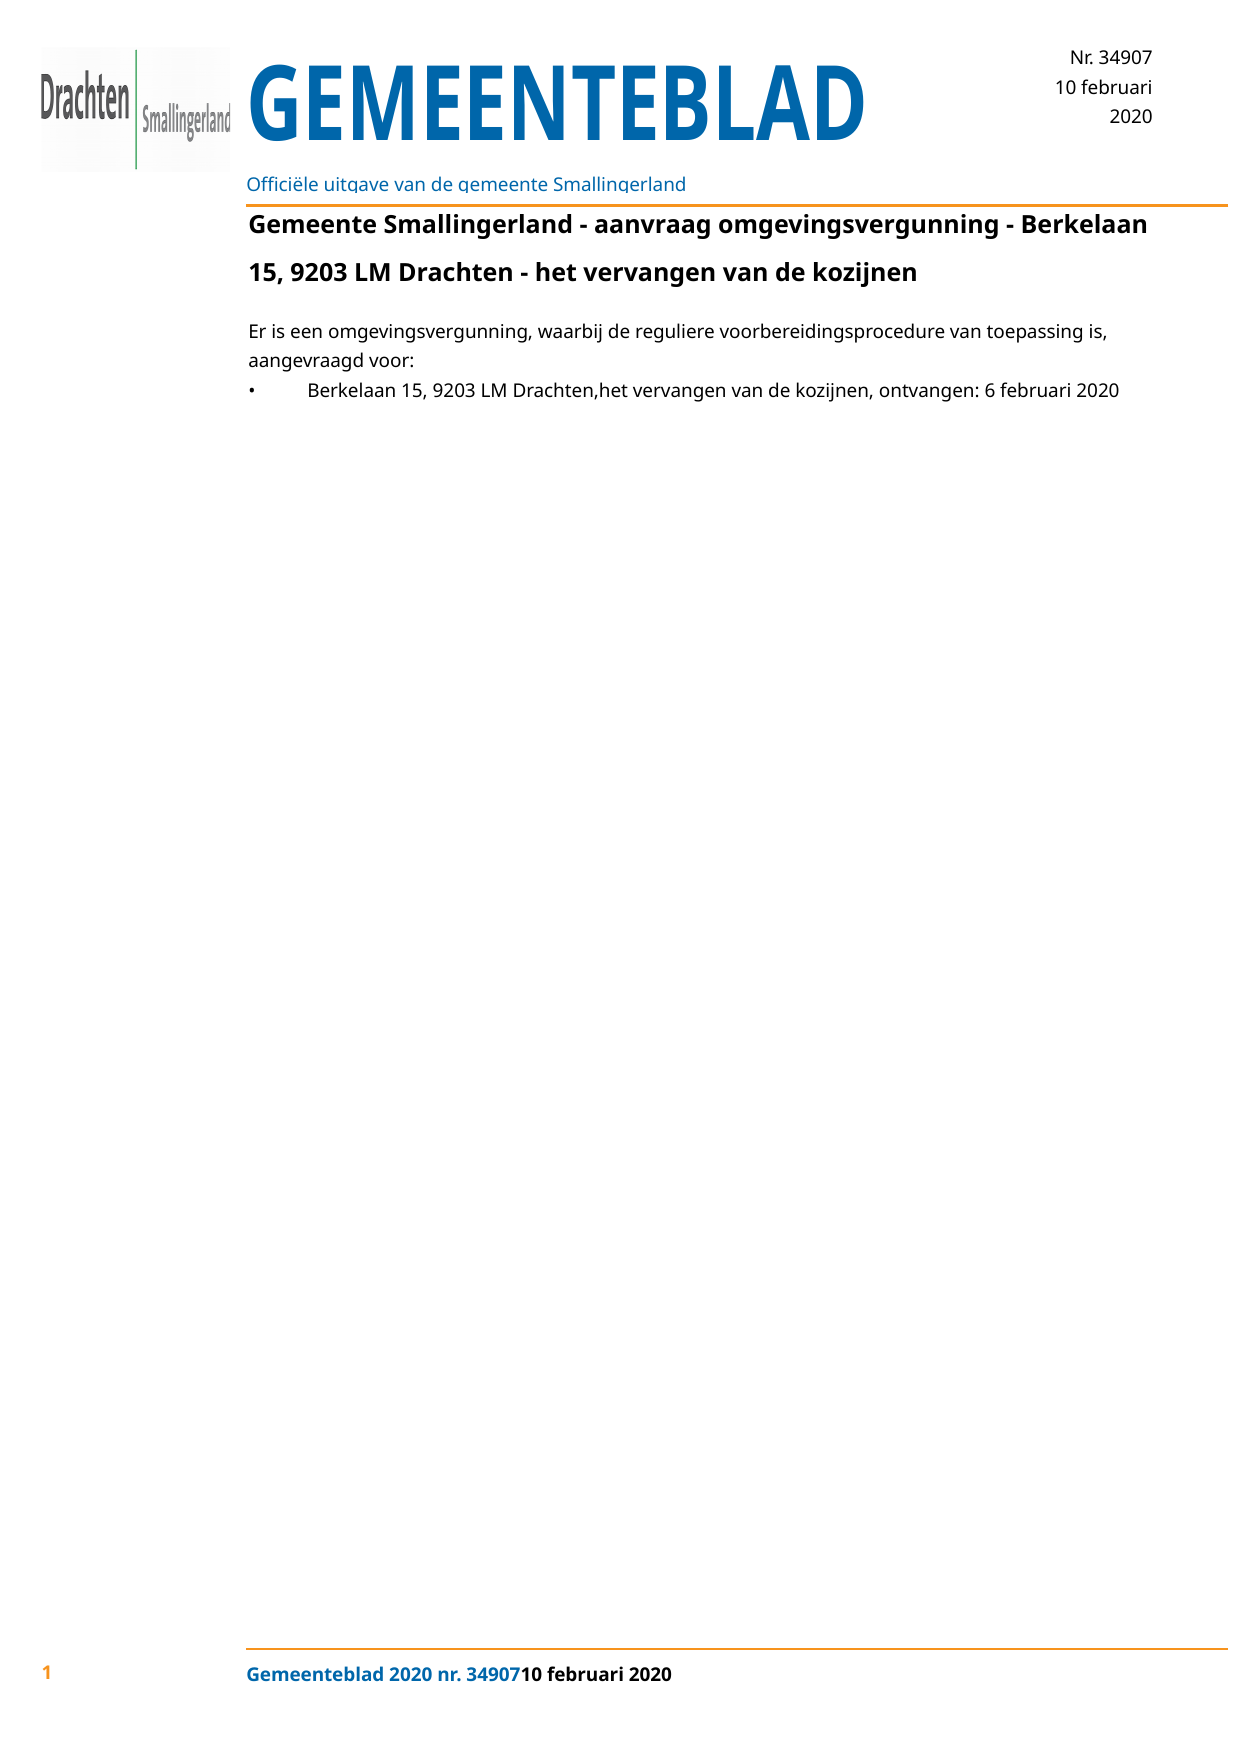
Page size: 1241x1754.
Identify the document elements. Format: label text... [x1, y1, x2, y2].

list Berkelaan 15, 9203 LM Drachten,het vervangen van de kozijnen, ontvangen: 6 februari 2020 [248, 377, 1152, 403]
picture [41, 47, 231, 172]
text Gemeente Smallingerland - aanvraag omgevingsvergunning - Berkelaan 15, 9203 LM Drachten - het vervangen van de kozijnen [248, 207, 1152, 288]
text Er is een omgevingsvergunning, waarbij de reguliere voorbereidingsprocedure van toepassing is, aangevraagd voor: [248, 318, 1152, 373]
